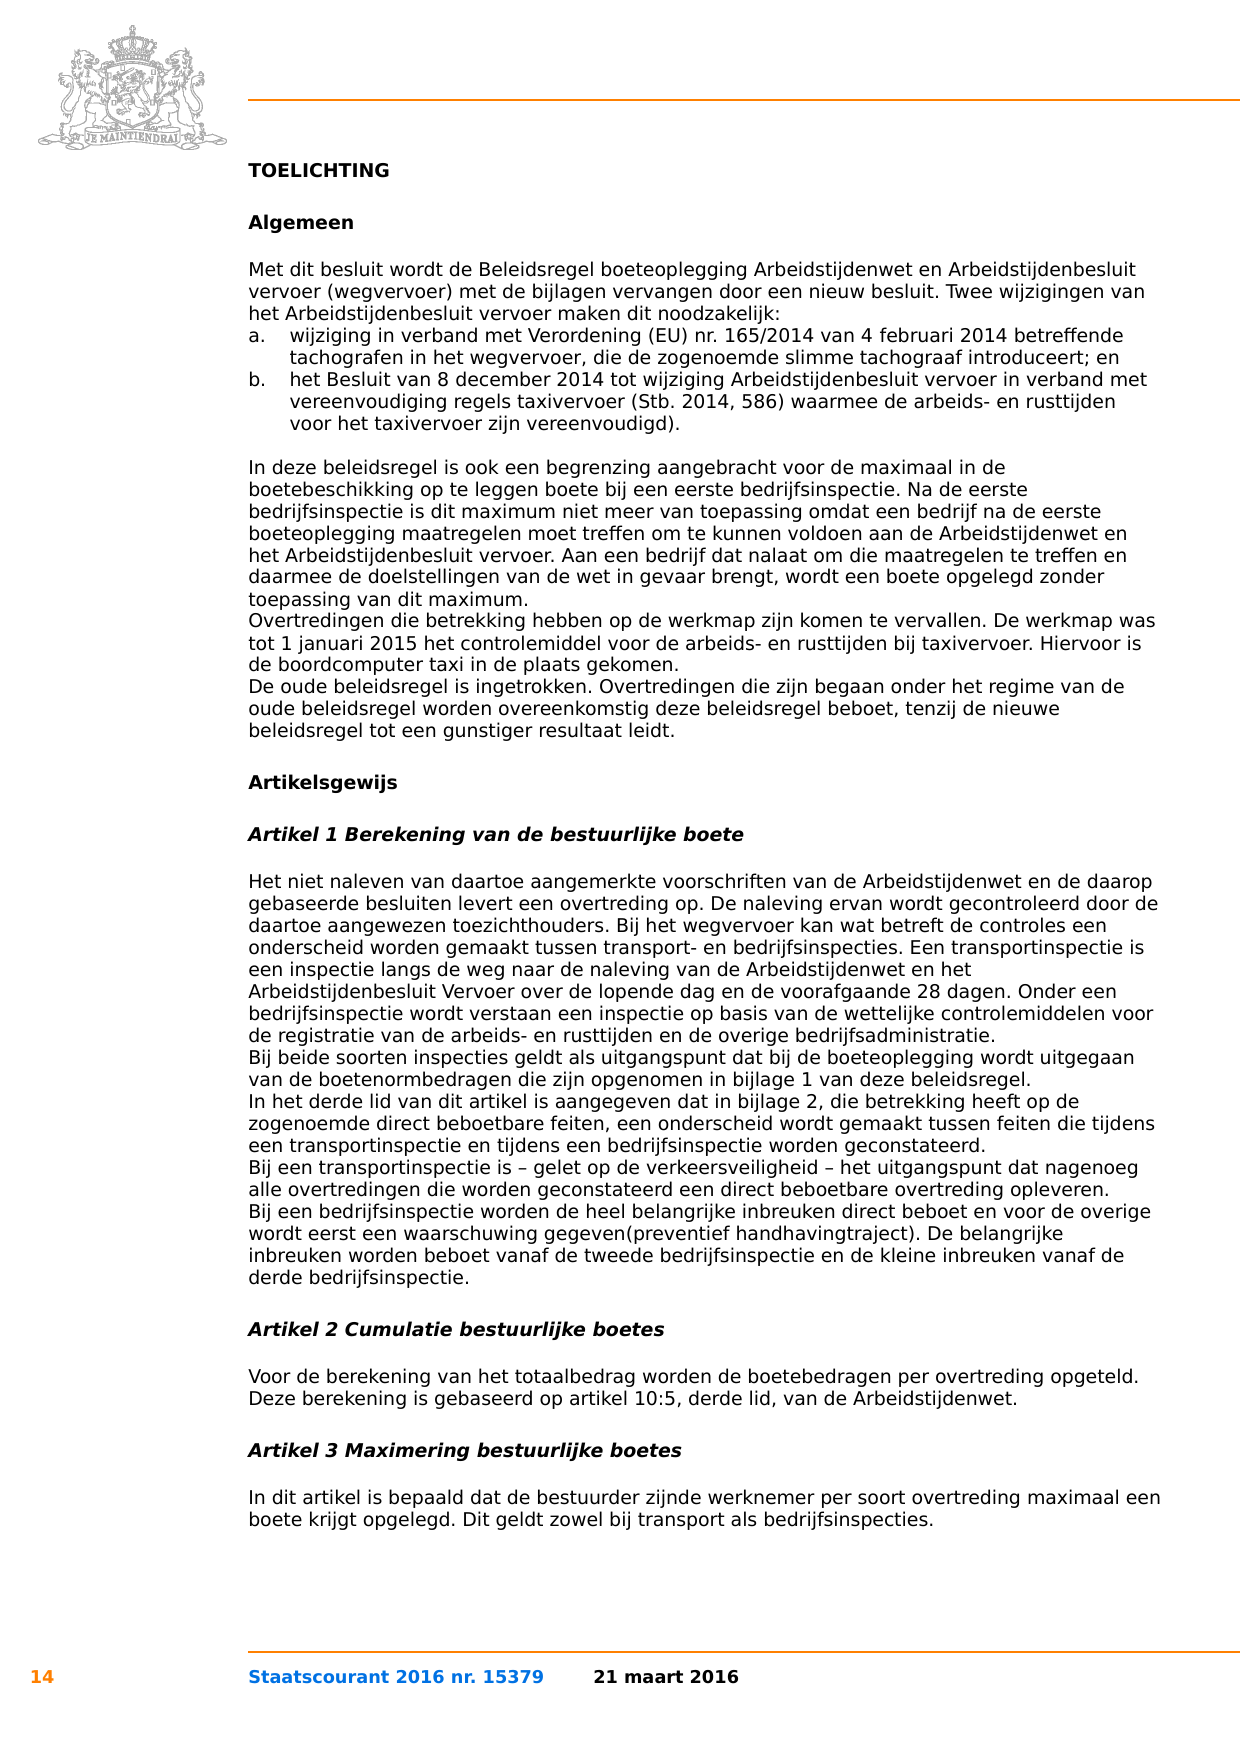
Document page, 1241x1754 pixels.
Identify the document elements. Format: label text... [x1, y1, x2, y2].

subtitle Artikelsgewijs [248, 772, 1163, 794]
text De oude beleidsregel is ingetrokken. Overtredingen die zijn begaan onder het regime van de oude beleidsregel worden overeenkomstig deze beleidsregel beboet, tenzij de nieuwe beleidsregel tot een gunstiger resultaat leidt. [248, 676, 1163, 742]
picture [38, 25, 227, 150]
text a. wijziging in verband met Verordening (EU) nr. 165/2014 van 4 februari 2014 betreffende tachografen in het wegvervoer, die de zogenoemde slimme tachograaf introduceert; en [248, 325, 1163, 369]
subtitle Algemeen [248, 212, 1163, 234]
text Overtredingen die betrekking hebben op de werkmap zijn komen te vervallen. De werkmap was tot 1 januari 2015 het controlemiddel voor de arbeids- en rusttijden bij taxivervoer. Hiervoor is de boordcomputer taxi in de plaats gekomen. [248, 610, 1163, 676]
subtitle TOELICHTING [248, 160, 1163, 182]
text b. het Besluit van 8 december 2014 tot wijziging Arbeidstijdenbesluit vervoer in verband met vereenvoudiging regels taxivervoer (Stb. 2014, 586) waarmee de arbeids- en rusttijden voor het taxivervoer zijn vereenvoudigd). [248, 369, 1163, 435]
subtitle Artikel 2 Cumulatie bestuurlijke boetes [248, 1319, 1163, 1341]
text In dit artikel is bepaald dat de bestuurder zijnde werknemer per soort overtreding maximaal een boete krijgt opgelegd. Dit geldt zowel bij transport als bedrijfsinspecties. [248, 1487, 1163, 1531]
text Bij beide soorten inspecties geldt als uitgangspunt dat bij de boeteoplegging wordt uitgegaan van de boetenormbedragen die zijn opgenomen in bijlage 1 van deze beleidsregel. [248, 1047, 1163, 1091]
text Met dit besluit wordt de Beleidsregel boeteoplegging Arbeidstijdenwet en Arbeidstijdenbesluit vervoer (wegvervoer) met de bijlagen vervangen door een nieuw besluit. Twee wijzigingen van het Arbeidstijdenbesluit vervoer maken dit noodzakelijk: [248, 259, 1163, 325]
subtitle Artikel 3 Maximering bestuurlijke boetes [248, 1440, 1163, 1462]
text Bij een bedrijfsinspectie worden de heel belangrijke inbreuken direct beboet en voor de overige wordt eerst een waarschuwing gegeven(preventief handhavingtraject). De belangrijke inbreuken worden beboet vanaf de tweede bedrijfsinspectie en de kleine inbreuken vanaf de derde bedrijfsinspectie. [248, 1201, 1163, 1289]
subtitle Artikel 1 Berekening van de bestuurlijke boete [248, 824, 1163, 846]
text Het niet naleven van daartoe aangemerkte voorschriften van de Arbeidstijdenwet en de daarop gebaseerde besluiten levert een overtreding op. De naleving ervan wordt gecontroleerd door de daartoe aangewezen toezichthouders. Bij het wegvervoer kan wat betreft de controles een onderscheid worden gemaakt tussen transport- en bedrijfsinspecties. Een transportinspectie is een inspectie langs de weg naar de naleving van de Arbeidstijdenwet en het Arbeidstijdenbesluit Vervoer over de lopende dag en de voorafgaande 28 dagen. Onder een bedrijfsinspectie wordt verstaan een inspectie op basis van de wettelijke controlemiddelen voor de registratie van de arbeids- en rusttijden en de overige bedrijfsadministratie. [248, 871, 1163, 1047]
text In het derde lid van dit artikel is aangegeven dat in bijlage 2, die betrekking heeft op de zogenoemde direct beboetbare feiten, een onderscheid wordt gemaakt tussen feiten die tijdens een transportinspectie en tijdens een bedrijfsinspectie worden geconstateerd. [248, 1091, 1163, 1157]
text In deze beleidsregel is ook een begrenzing aangebracht voor de maximaal in de boetebeschikking op te leggen boete bij een eerste bedrijfsinspectie. Na de eerste bedrijfsinspectie is dit maximum niet meer van toepassing omdat een bedrijf na de eerste boeteoplegging maatregelen moet treffen om te kunnen voldoen aan de Arbeidstijdenwet en het Arbeidstijdenbesluit vervoer. Aan een bedrijf dat nalaat om die maatregelen te treffen en daarmee de doelstellingen van de wet in gevaar brengt, wordt een boete opgelegd zonder toepassing van dit maximum. [248, 457, 1163, 610]
text Bij een transportinspectie is – gelet op de verkeersveiligheid – het uitgangspunt dat nagenoeg alle overtredingen die worden geconstateerd een direct beboetbare overtreding opleveren. [248, 1157, 1163, 1201]
text Voor de berekening van het totaalbedrag worden de boetebedragen per overtreding opgeteld. Deze berekening is gebaseerd op artikel 10:5, derde lid, van de Arbeidstijdenwet. [248, 1366, 1163, 1410]
